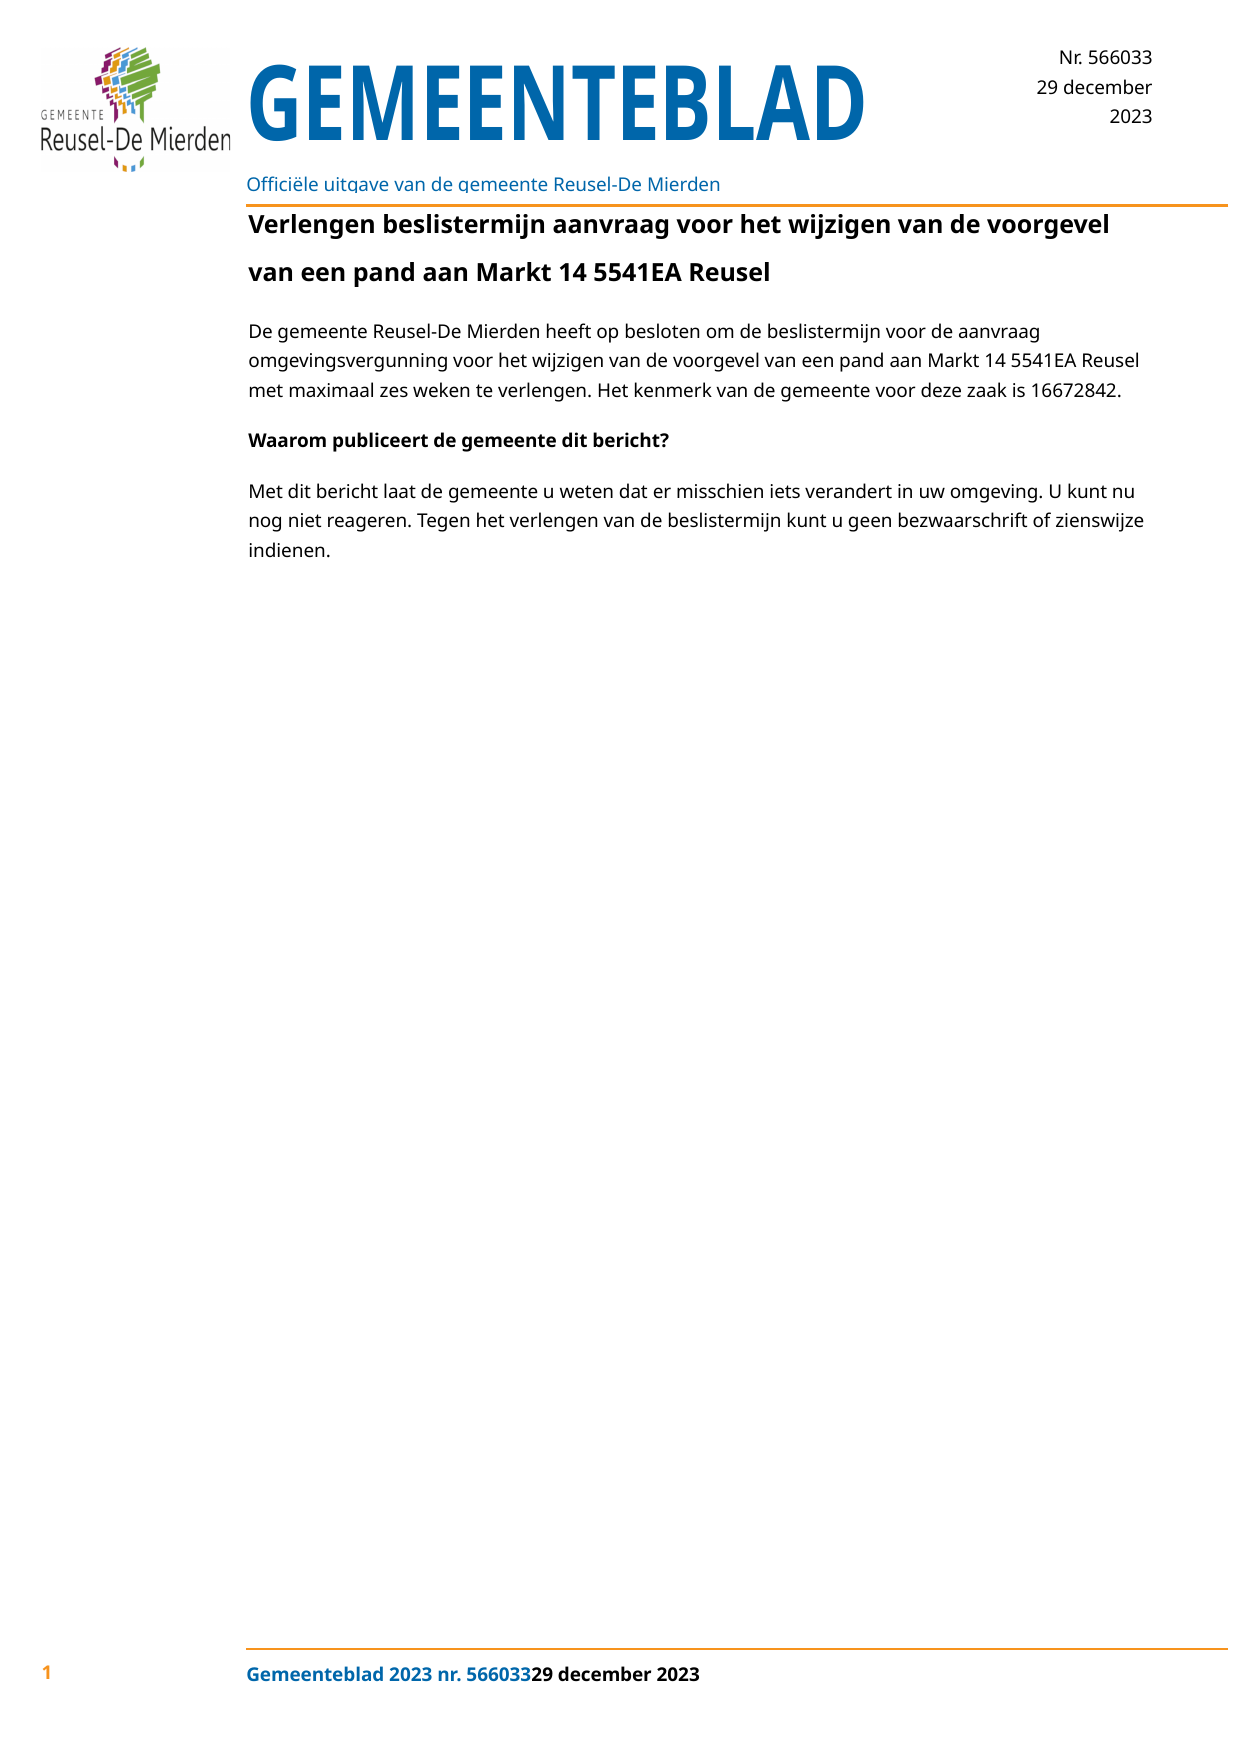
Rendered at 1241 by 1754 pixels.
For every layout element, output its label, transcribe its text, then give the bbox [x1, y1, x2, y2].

text Waarom publiceert de gemeente dit bericht? [248, 427, 1152, 453]
picture [41, 47, 231, 172]
text Verlengen beslistermijn aanvraag voor het wijzigen van de voorgevel van een pand aan Markt 14 5541EA Reusel [248, 207, 1152, 288]
text De gemeente Reusel-De Mierden heeft op besloten om de beslistermijn voor de aanvraag omgevingsvergunning voor het wijzigen van de voorgevel van een pand aan Markt 14 5541EA Reusel met maximaal zes weken te verlengen. Het kenmerk van de gemeente voor deze zaak is 16672842. [248, 318, 1152, 403]
text Met dit bericht laat de gemeente u weten dat er misschien iets verandert in uw omgeving. U kunt nu nog niet reageren. Tegen het verlengen van de beslistermijn kunt u geen bezwaarschrift of zienswijze indienen. [248, 478, 1152, 563]
